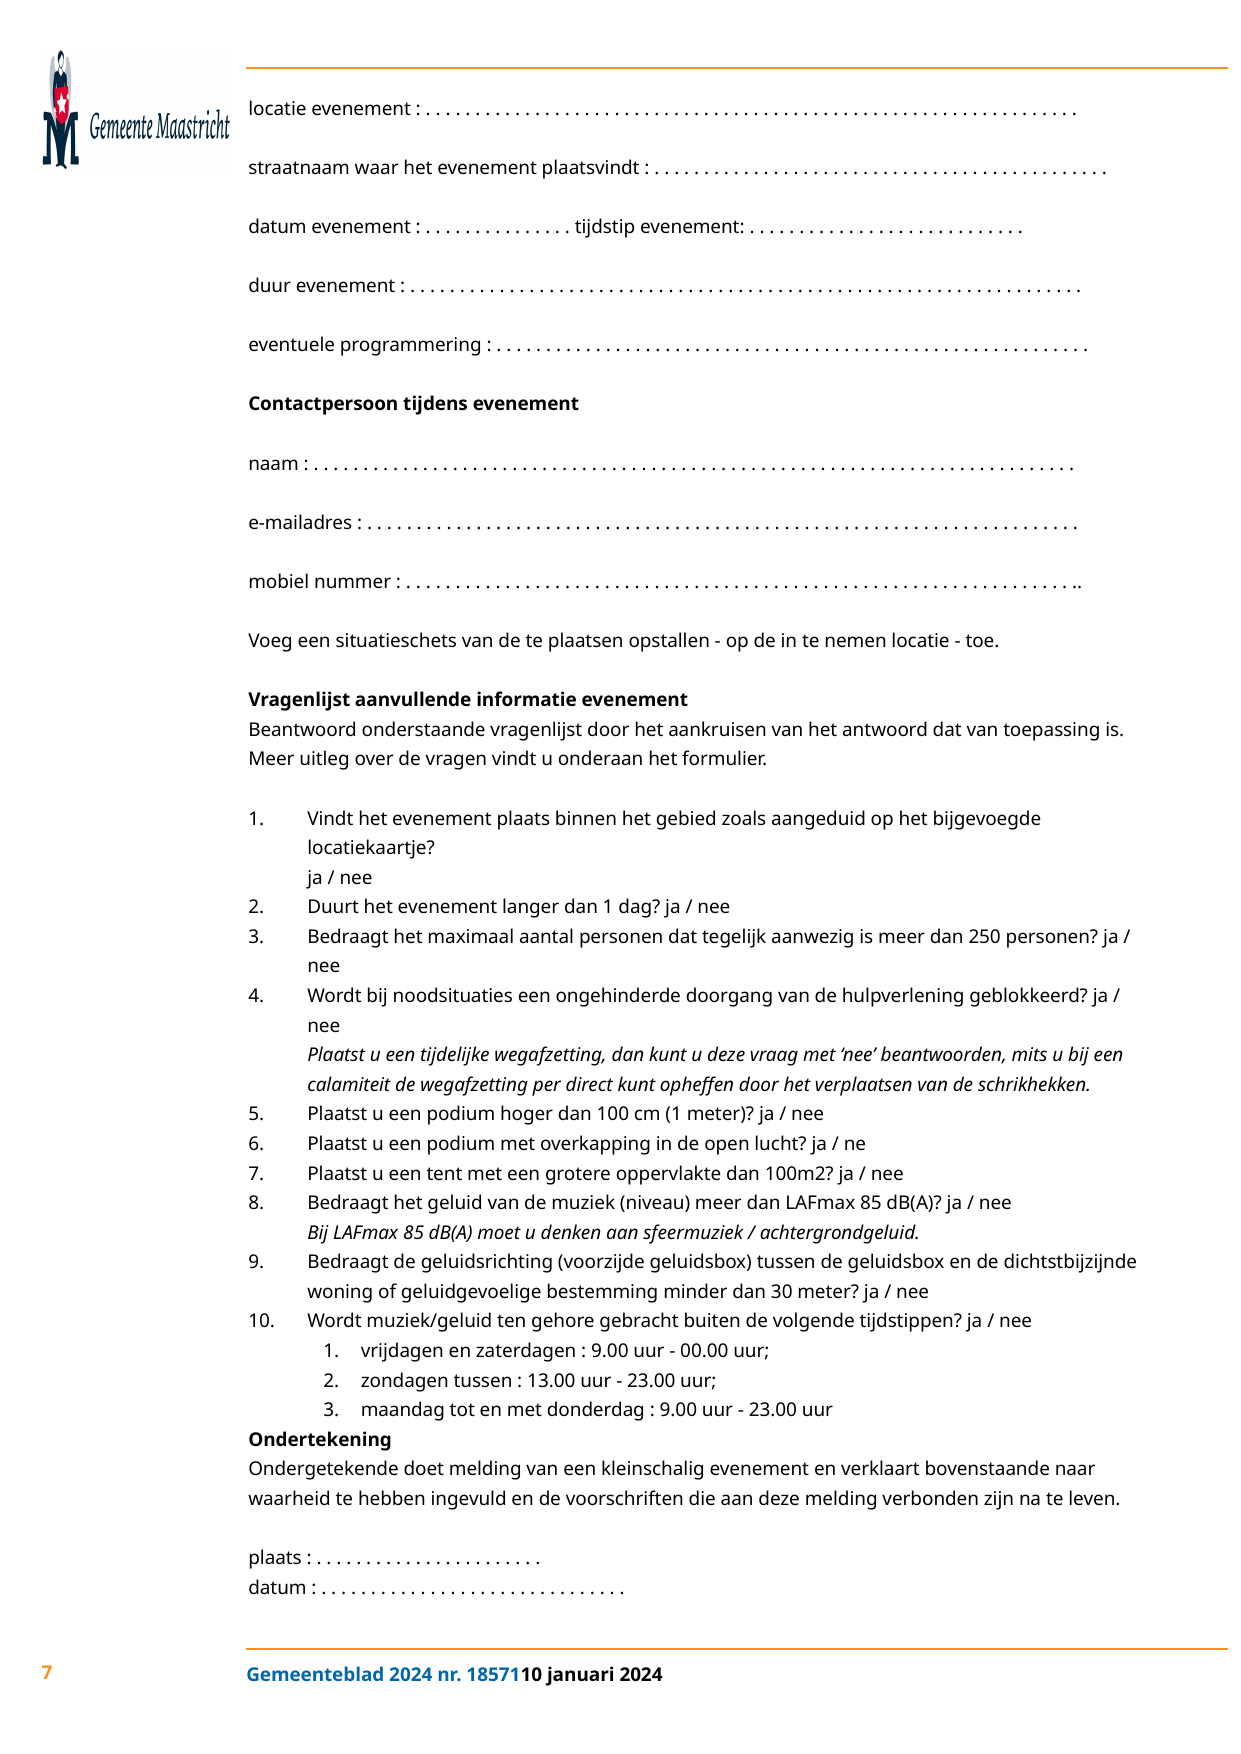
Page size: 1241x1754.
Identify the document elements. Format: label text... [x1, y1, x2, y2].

list Bedraagt de geluidsrichting (voorzijde geluidsbox) tussen de geluidsbox en de dichtstbijzijnde woning of geluidgevoelige bestemming minder dan 30 meter? ja / nee [248, 1248, 1152, 1304]
picture [41, 47, 231, 172]
list Plaatst u een podium met overkapping in de open lucht? ja / ne [248, 1130, 1152, 1156]
list Plaatst u een podium hoger dan 100 cm (1 meter)? ja / nee [248, 1101, 1152, 1126]
text datum evenement : . . . . . . . . . . . . . . . tijdstip evenement: . . . . . . . . . . . . . . . . . . . . . . . . . . . . [248, 213, 1152, 239]
text naam : . . . . . . . . . . . . . . . . . . . . . . . . . . . . . . . . . . . . . . . . . . . . . . . . . . . . . . . . . . . . . . . . . . . . . . . . . . . . . [248, 450, 1152, 476]
text e-mailadres : . . . . . . . . . . . . . . . . . . . . . . . . . . . . . . . . . . . . . . . . . . . . . . . . . . . . . . . . . . . . . . . . . . . . . . . . [248, 509, 1152, 535]
text straatnaam waar het evenement plaatsvindt : . . . . . . . . . . . . . . . . . . . . . . . . . . . . . . . . . . . . . . . . . . . . . . [248, 154, 1152, 180]
list Vindt het evenement plaats binnen het gebied zoals aangeduid op het bijgevoegde locatiekaartje? [248, 805, 1152, 860]
text Ondertekening [248, 1426, 1152, 1452]
text Voeg een situatieschets van de te plaatsen opstallen - op de in te nemen locatie - toe. [248, 627, 1152, 653]
text Contactpersoon tijdens evenement [248, 391, 1152, 416]
list Bedraagt het geluid van de muziek (niveau) meer dan LAFmax 85 dB(A)? ja / nee [248, 1189, 1152, 1215]
list Duurt het evenement langer dan 1 dag? ja / nee [248, 893, 1152, 919]
list zondagen tussen : 13.00 uur - 23.00 uur; [323, 1367, 1152, 1393]
list Bedraagt het maximaal aantal personen dat tegelijk aanwezig is meer dan 250 personen? ja / nee [248, 923, 1152, 978]
text Vragenlijst aanvullende informatie evenement [248, 686, 1152, 712]
text locatie evenement : . . . . . . . . . . . . . . . . . . . . . . . . . . . . . . . . . . . . . . . . . . . . . . . . . . . . . . . . . . . . . . . . . . [248, 95, 1152, 121]
list maandag tot en met donderdag : 9.00 uur - 23.00 uur [323, 1396, 1152, 1422]
text mobiel nummer : . . . . . . . . . . . . . . . . . . . . . . . . . . . . . . . . . . . . . . . . . . . . . . . . . . . . . . . . . . . . . . . . . . . .. [248, 568, 1152, 594]
list vrijdagen en zaterdagen : 9.00 uur - 00.00 uur; [323, 1337, 1152, 1363]
text duur evenement : . . . . . . . . . . . . . . . . . . . . . . . . . . . . . . . . . . . . . . . . . . . . . . . . . . . . . . . . . . . . . . . . . . . . [248, 272, 1152, 298]
text Beantwoord onderstaande vragenlijst door het aankruisen van het antwoord dat van toepassing is. Meer uitleg over de vragen vindt u onderaan het formulier. [248, 716, 1152, 771]
text datum : . . . . . . . . . . . . . . . . . . . . . . . . . . . . . . . [248, 1574, 1152, 1600]
text eventuele programmering : . . . . . . . . . . . . . . . . . . . . . . . . . . . . . . . . . . . . . . . . . . . . . . . . . . . . . . . . . . . . [248, 331, 1152, 357]
list Wordt bij noodsituaties een ongehinderde doorgang van de hulpverlening geblokkeerd? ja / nee [248, 982, 1152, 1038]
list Plaatst u een tent met een grotere oppervlakte dan 100m2? ja / nee [248, 1160, 1152, 1186]
list ja / nee [248, 864, 1152, 890]
text Ondergetekende doet melding van een kleinschalig evenement en verklaart bovenstaande naar waarheid te hebben ingevuld en de voorschriften die aan deze melding verbonden zijn na te leven. [248, 1456, 1152, 1511]
list Plaatst u een tijdelijke wegafzetting, dan kunt u deze vraag met ‘nee’ beantwoorden, mits u bij een calamiteit de wegafzetting per direct kunt opheffen door het verplaatsen van de schrikhekken. [248, 1041, 1152, 1097]
list Bij LAFmax 85 dB(A) moet u denken aan sfeermuziek / achtergrondgeluid. [248, 1219, 1152, 1245]
text plaats : . . . . . . . . . . . . . . . . . . . . . . . [248, 1544, 1152, 1570]
list Wordt muziek/geluid ten gehore gebracht buiten de volgende tijdstippen? ja / nee [248, 1308, 1152, 1333]
